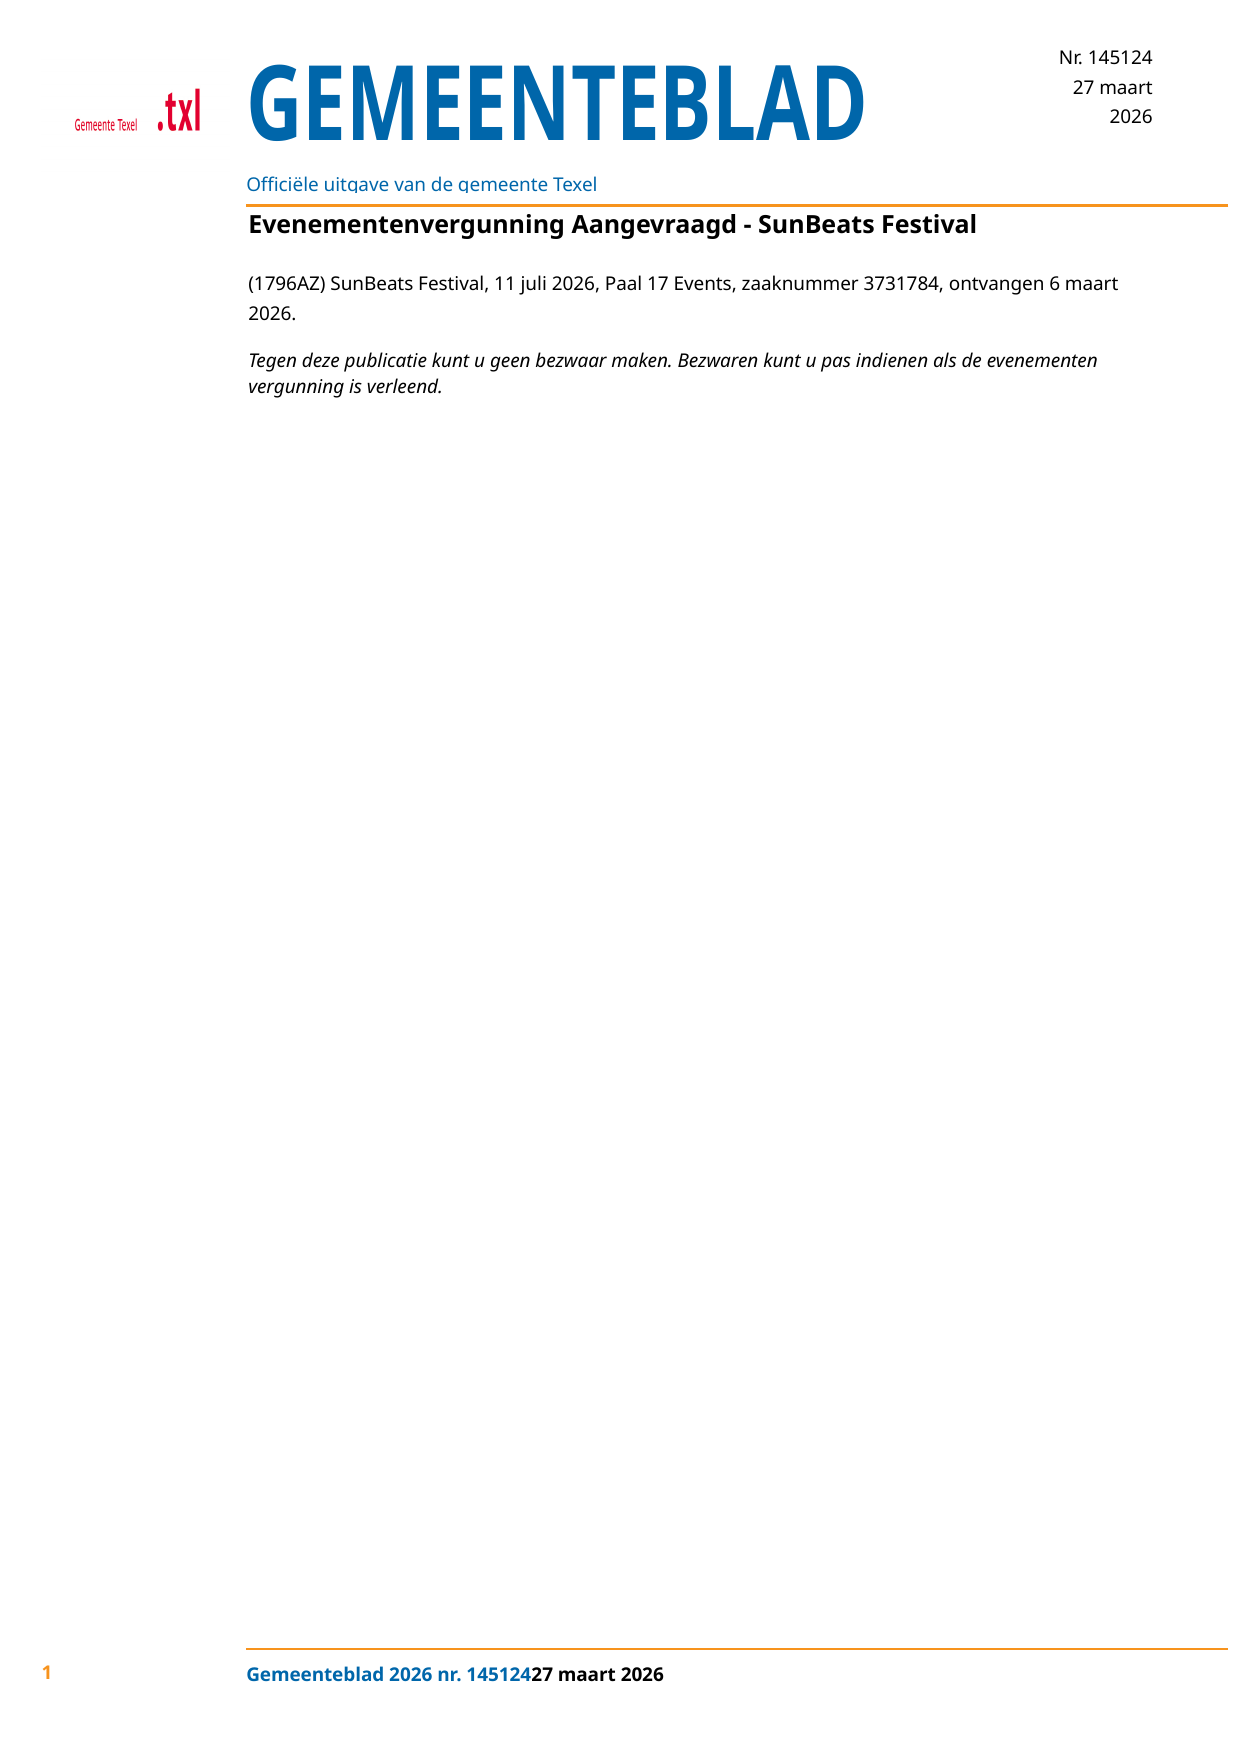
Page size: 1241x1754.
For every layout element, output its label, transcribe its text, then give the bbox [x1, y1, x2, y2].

text Evenementenvergunning Aangevraagd - SunBeats Festival [248, 207, 1152, 241]
picture [41, 47, 231, 172]
text Tegen deze publicatie kunt u geen bezwaar maken. Bezwaren kunt u pas indienen als de evenementen vergunning is verleend. [248, 348, 1152, 399]
text (1796AZ) SunBeats Festival, 11 juli 2026, Paal 17 Events, zaaknummer 3731784, ontvangen 6 maart 2026. [248, 270, 1152, 326]
